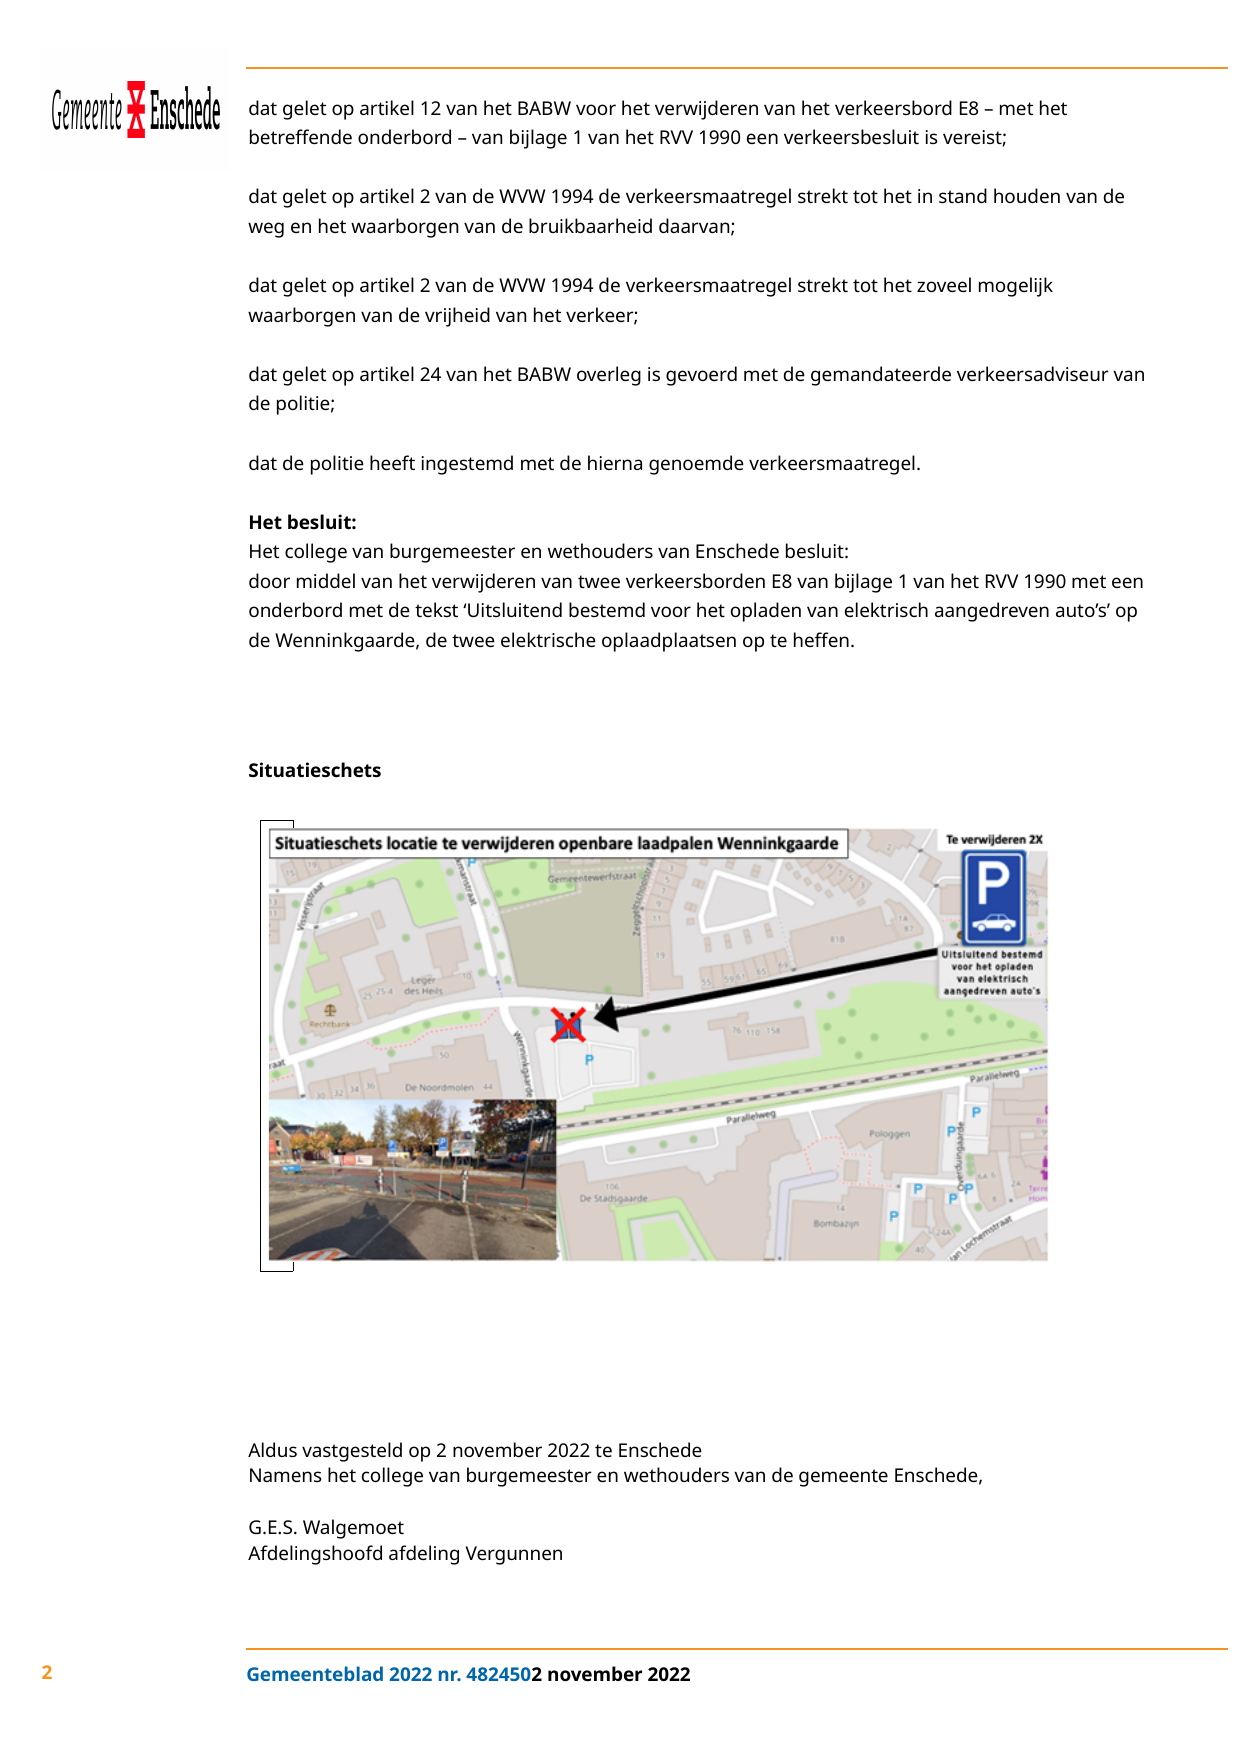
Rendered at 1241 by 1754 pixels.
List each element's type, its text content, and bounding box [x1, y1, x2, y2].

text G.E.S. Walgemoet [248, 1514, 1152, 1540]
text Het college van burgemeester en wethouders van Enschede besluit: [248, 538, 1152, 564]
text dat de politie heeft ingestemd met de hierna genoemde verkeersmaatregel. [248, 450, 1152, 476]
text dat gelet op artikel 24 van het BABW overleg is gevoerd met de gemandateerde verkeersadviseur van de politie; [248, 361, 1152, 416]
text dat gelet op artikel 2 van de WVW 1994 de verkeersmaatregel strekt tot het zoveel mogelijk waarborgen van de vrijheid van het verkeer; [248, 272, 1152, 328]
text Namens het college van burgemeester en wethouders van de gemeente Enschede, [248, 1463, 1152, 1488]
text door middel van het verwijderen van twee verkeersborden E8 van bijlage 1 van het RVV 1990 met een onderbord met de tekst ‘Uitsluitend bestemd voor het opladen van elektrisch aangedreven auto’s’ op de Wenninkgaarde, de twee elektrische oplaadplaatsen op te heffen. [248, 568, 1152, 653]
text Afdelingshoofd afdeling Vergunnen [248, 1540, 1152, 1566]
text Situatieschets [248, 758, 1152, 783]
text Aldus vastgesteld op 2 november 2022 te Enschede [248, 1437, 1152, 1463]
text dat gelet op artikel 12 van het BABW voor het verwijderen van het verkeersbord E8 – met het betreffende onderbord – van bijlage 1 van het RVV 1990 een verkeersbesluit is vereist; [248, 95, 1152, 150]
text Het besluit: [248, 509, 1152, 535]
picture [268, 828, 1049, 1262]
picture [41, 47, 231, 172]
text dat gelet op artikel 2 van de WVW 1994 de verkeersmaatregel strekt tot het in stand houden van de weg en het waarborgen van de bruikbaarheid daarvan; [248, 183, 1152, 239]
